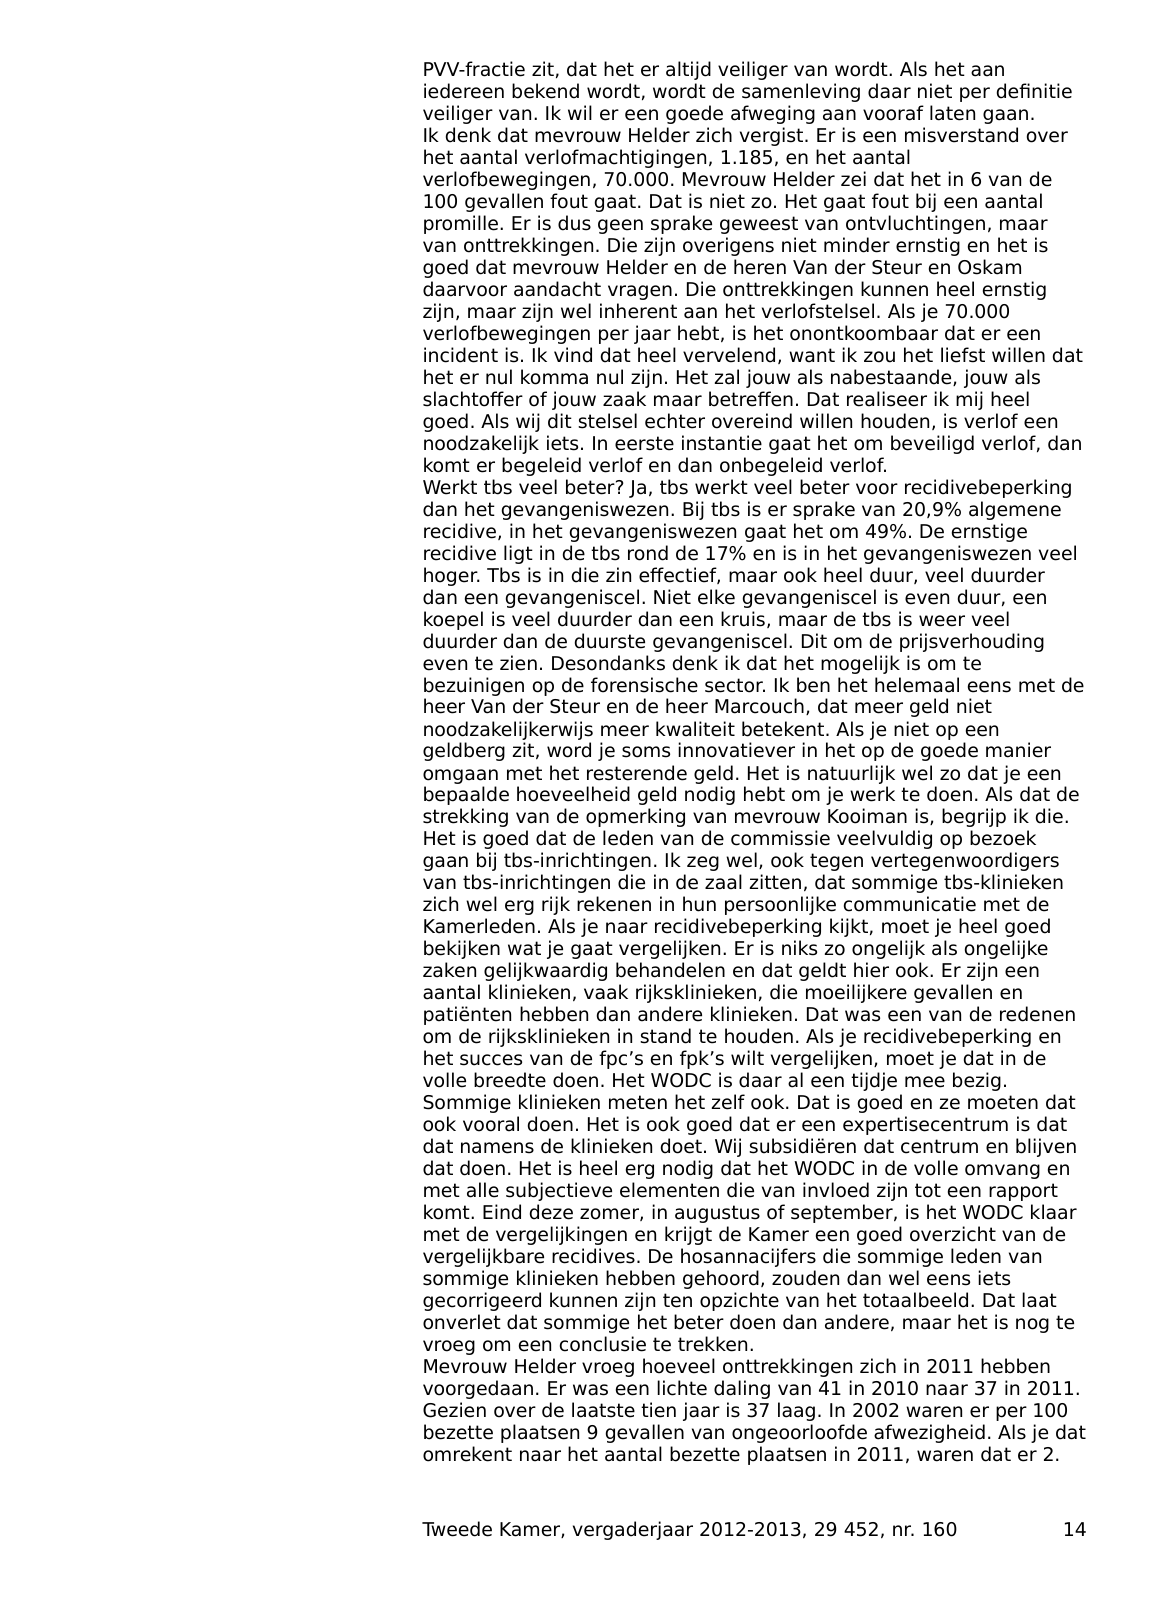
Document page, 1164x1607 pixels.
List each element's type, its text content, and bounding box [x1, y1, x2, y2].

text Het is goed dat de leden van de commissie veelvuldig op bezoek gaan bij tbs-inrichtingen. Ik zeg wel, ook tegen vertegenwoordigers van tbs-inrichtingen die in de zaal zitten, dat sommige tbs-klinieken zich wel erg rijk rekenen in hun persoonlijke communicatie met de Kamerleden. Als je naar recidivebeperking kijkt, moet je heel goed bekijken wat je gaat vergelijken. Er is niks zo ongelijk als ongelijke zaken gelijkwaardig behandelen en dat geldt hier ook. Er zijn een aantal klinieken, vaak rijksklinieken, die moeilijkere gevallen en patiënten hebben dan andere klinieken. Dat was een van de redenen om de rijksklinieken in stand te houden. Als je recidivebeperking en het succes van de fpc’s en fpk’s wilt vergelijken, moet je dat in de volle breedte doen. Het WODC is daar al een tijdje mee bezig. Sommige klinieken meten het zelf ook. Dat is goed en ze moeten dat ook vooral doen. Het is ook goed dat er een expertisecentrum is dat dat namens de klinieken doet. Wij subsidiëren dat centrum en blijven dat doen. Het is heel erg nodig dat het WODC in de volle omvang en met alle subjectieve elementen die van invloed zijn tot een rapport komt. Eind deze zomer, in augustus of september, is het WODC klaar met de vergelijkingen en krijgt de Kamer een goed overzicht van de vergelijkbare recidives. De hosannacijfers die sommige leden van sommige klinieken hebben gehoord, zouden dan wel eens iets gecorrigeerd kunnen zijn ten opzichte van het totaalbeeld. Dat laat onverlet dat sommige het beter doen dan andere, maar het is nog te vroeg om een conclusie te trekken. [422, 828, 1087, 1356]
text Ik denk dat mevrouw Helder zich vergist. Er is een misverstand over het aantal verlofmachtigingen, 1.185, en het aantal verlofbewegingen, 70.000. Mevrouw Helder zei dat het in 6 van de 100 gevallen fout gaat. Dat is niet zo. Het gaat fout bij een aantal promille. Er is dus geen sprake geweest van ontvluchtingen, maar van onttrekkingen. Die zijn overigens niet minder ernstig en het is goed dat mevrouw Helder en de heren Van der Steur en Oskam daarvoor aandacht vragen. Die onttrekkingen kunnen heel ernstig zijn, maar zijn wel inherent aan het verlofstelsel. Als je 70.000 verlofbewegingen per jaar hebt, is het onontkoombaar dat er een incident is. Ik vind dat heel vervelend, want ik zou het liefst willen dat het er nul komma nul zijn. Het zal jouw als nabestaande, jouw als slachtoffer of jouw zaak maar betreffen. Dat realiseer ik mij heel goed. Als wij dit stelsel echter overeind willen houden, is verlof een noodzakelijk iets. In eerste instantie gaat het om beveiligd verlof, dan komt er begeleid verlof en dan onbegeleid verlof. [422, 125, 1087, 477]
text PVV-fractie zit, dat het er altijd veiliger van wordt. Als het aan iedereen bekend wordt, wordt de samenleving daar niet per definitie veiliger van. Ik wil er een goede afweging aan vooraf laten gaan. [422, 59, 1087, 125]
text Werkt tbs veel beter? Ja, tbs werkt veel beter voor recidivebeperking dan het gevangeniswezen. Bij tbs is er sprake van 20,9% algemene recidive, in het gevangeniswezen gaat het om 49%. De ernstige recidive ligt in de tbs rond de 17% en is in het gevangeniswezen veel hoger. Tbs is in die zin effectief, maar ook heel duur, veel duurder dan een gevangeniscel. Niet elke gevangeniscel is even duur, een koepel is veel duurder dan een kruis, maar de tbs is weer veel duurder dan de duurste gevangeniscel. Dit om de prijsverhouding even te zien. Desondanks denk ik dat het mogelijk is om te bezuinigen op de forensische sector. Ik ben het helemaal eens met de heer Van der Steur en de heer Marcouch, dat meer geld niet noodzakelijkerwijs meer kwaliteit betekent. Als je niet op een geldberg zit, word je soms innovatiever in het op de goede manier omgaan met het resterende geld. Het is natuurlijk wel zo dat je een bepaalde hoeveelheid geld nodig hebt om je werk te doen. Als dat de strekking van de opmerking van mevrouw Kooiman is, begrijp ik die. [422, 477, 1087, 828]
text Mevrouw Helder vroeg hoeveel onttrekkingen zich in 2011 hebben voorgedaan. Er was een lichte daling van 41 in 2010 naar 37 in 2011. Gezien over de laatste tien jaar is 37 laag. In 2002 waren er per 100 bezette plaatsen 9 gevallen van ongeoorloofde afwezigheid. Als je dat omrekent naar het aantal bezette plaatsen in 2011, waren dat er 2. [422, 1356, 1087, 1466]
